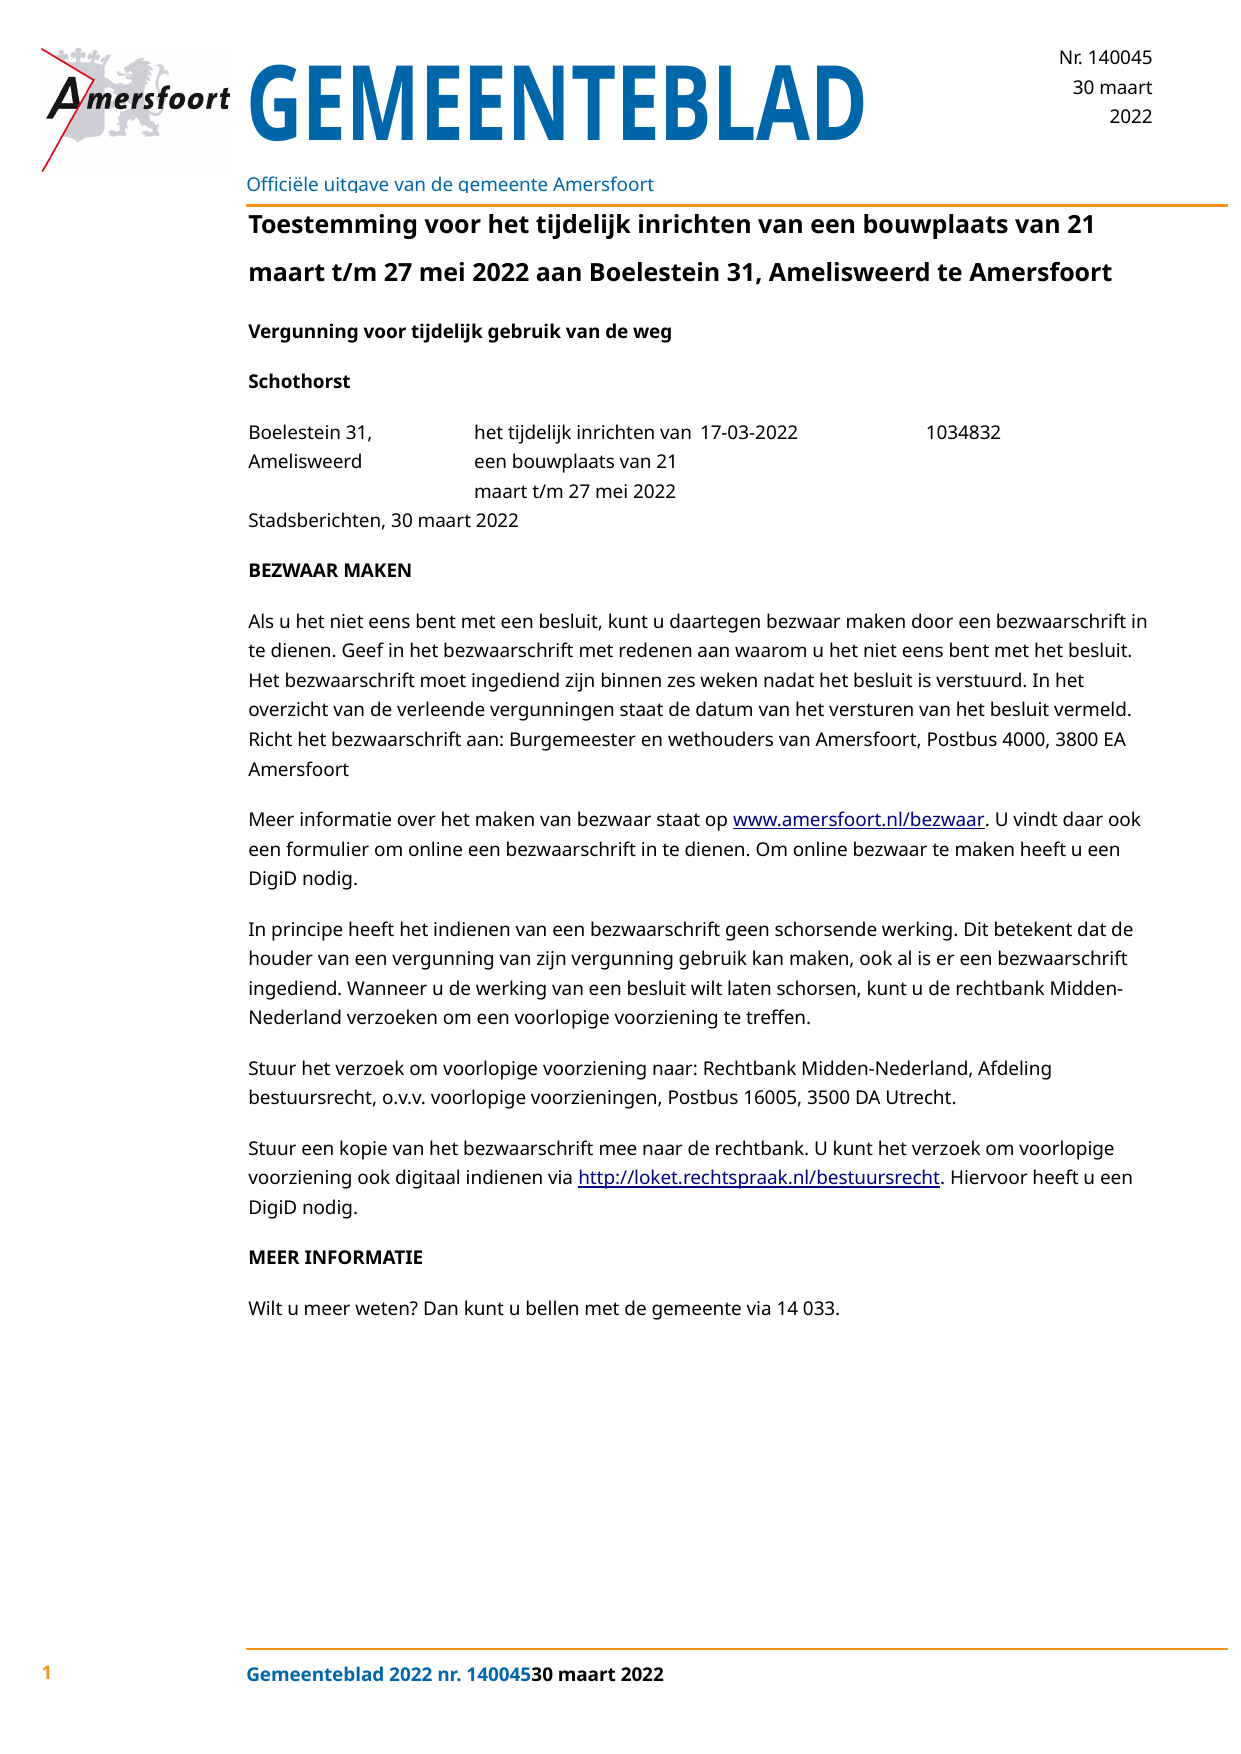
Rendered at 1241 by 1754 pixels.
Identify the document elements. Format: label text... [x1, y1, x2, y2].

text Schothorst [248, 368, 1152, 394]
text Vergunning voor tijdelijk gebruik van de weg [248, 318, 1152, 344]
table_header 1034832 [926, 419, 1152, 504]
table_header 17-03-2022 [700, 419, 926, 504]
text BEZWAAR MAKEN [248, 557, 1152, 583]
text Als u het niet eens bent met een besluit, kunt u daartegen bezwaar maken door een bezwaarschrift in te dienen. Geef in het bezwaarschrift met redenen aan waarom u het niet eens bent met het besluit. Het bezwaarschrift moet ingediend zijn binnen zes weken nadat het besluit is verstuurd. In het overzicht van de verleende vergunningen staat de datum van het versturen van het besluit vermeld. Richt het bezwaarschrift aan: Burgemeester en wethouders van Amersfoort, Postbus 4000, 3800 EA Amersfoort [248, 608, 1152, 781]
table_header het tijdelijk inrichten van een bouwplaats van 21 maart t/m 27 mei 2022 [474, 419, 700, 504]
text Meer informatie over het maken van bezwaar staat op www.amersfoort.nl/bezwaar. U vindt daar ook een formulier om online een bezwaarschrift in te dienen. Om online bezwaar te maken heeft u een DigiD nodig. [248, 806, 1152, 891]
text Toestemming voor het tijdelijk inrichten van een bouwplaats van 21 maart t/m 27 mei 2022 aan Boelestein 31, Amelisweerd te Amersfoort [248, 207, 1152, 288]
text MEER INFORMATIE [248, 1244, 1152, 1270]
text Wilt u meer weten? Dan kunt u bellen met de gemeente via 14 033. [248, 1295, 1152, 1321]
text Stuur het verzoek om voorlopige voorziening naar: Rechtbank Midden-Nederland, Afdeling bestuursrecht, o.v.v. voorlopige voorzieningen, Postbus 16005, 3500 DA Utrecht. [248, 1055, 1152, 1110]
picture [41, 47, 231, 172]
text Stuur een kopie van het bezwaarschrift mee naar de rechtbank. U kunt het verzoek om voorlopige voorziening ook digitaal indienen via http://loket.rechtspraak.nl/bestuursrecht. Hiervoor heeft u een DigiD nodig. [248, 1135, 1152, 1220]
table_header Boelestein 31, Amelisweerd [248, 419, 474, 504]
text In principe heeft het indienen van een bezwaarschrift geen schorsende werking. Dit betekent dat de houder van een vergunning van zijn vergunning gebruik kan maken, ook al is er een bezwaarschrift ingediend. Wanneer u de werking van een besluit wilt laten schorsen, kunt u de rechtbank Midden-Nederland verzoeken om een voorlopige voorziening te treffen. [248, 916, 1152, 1030]
text Stadsberichten, 30 maart 2022 [248, 507, 1152, 533]
